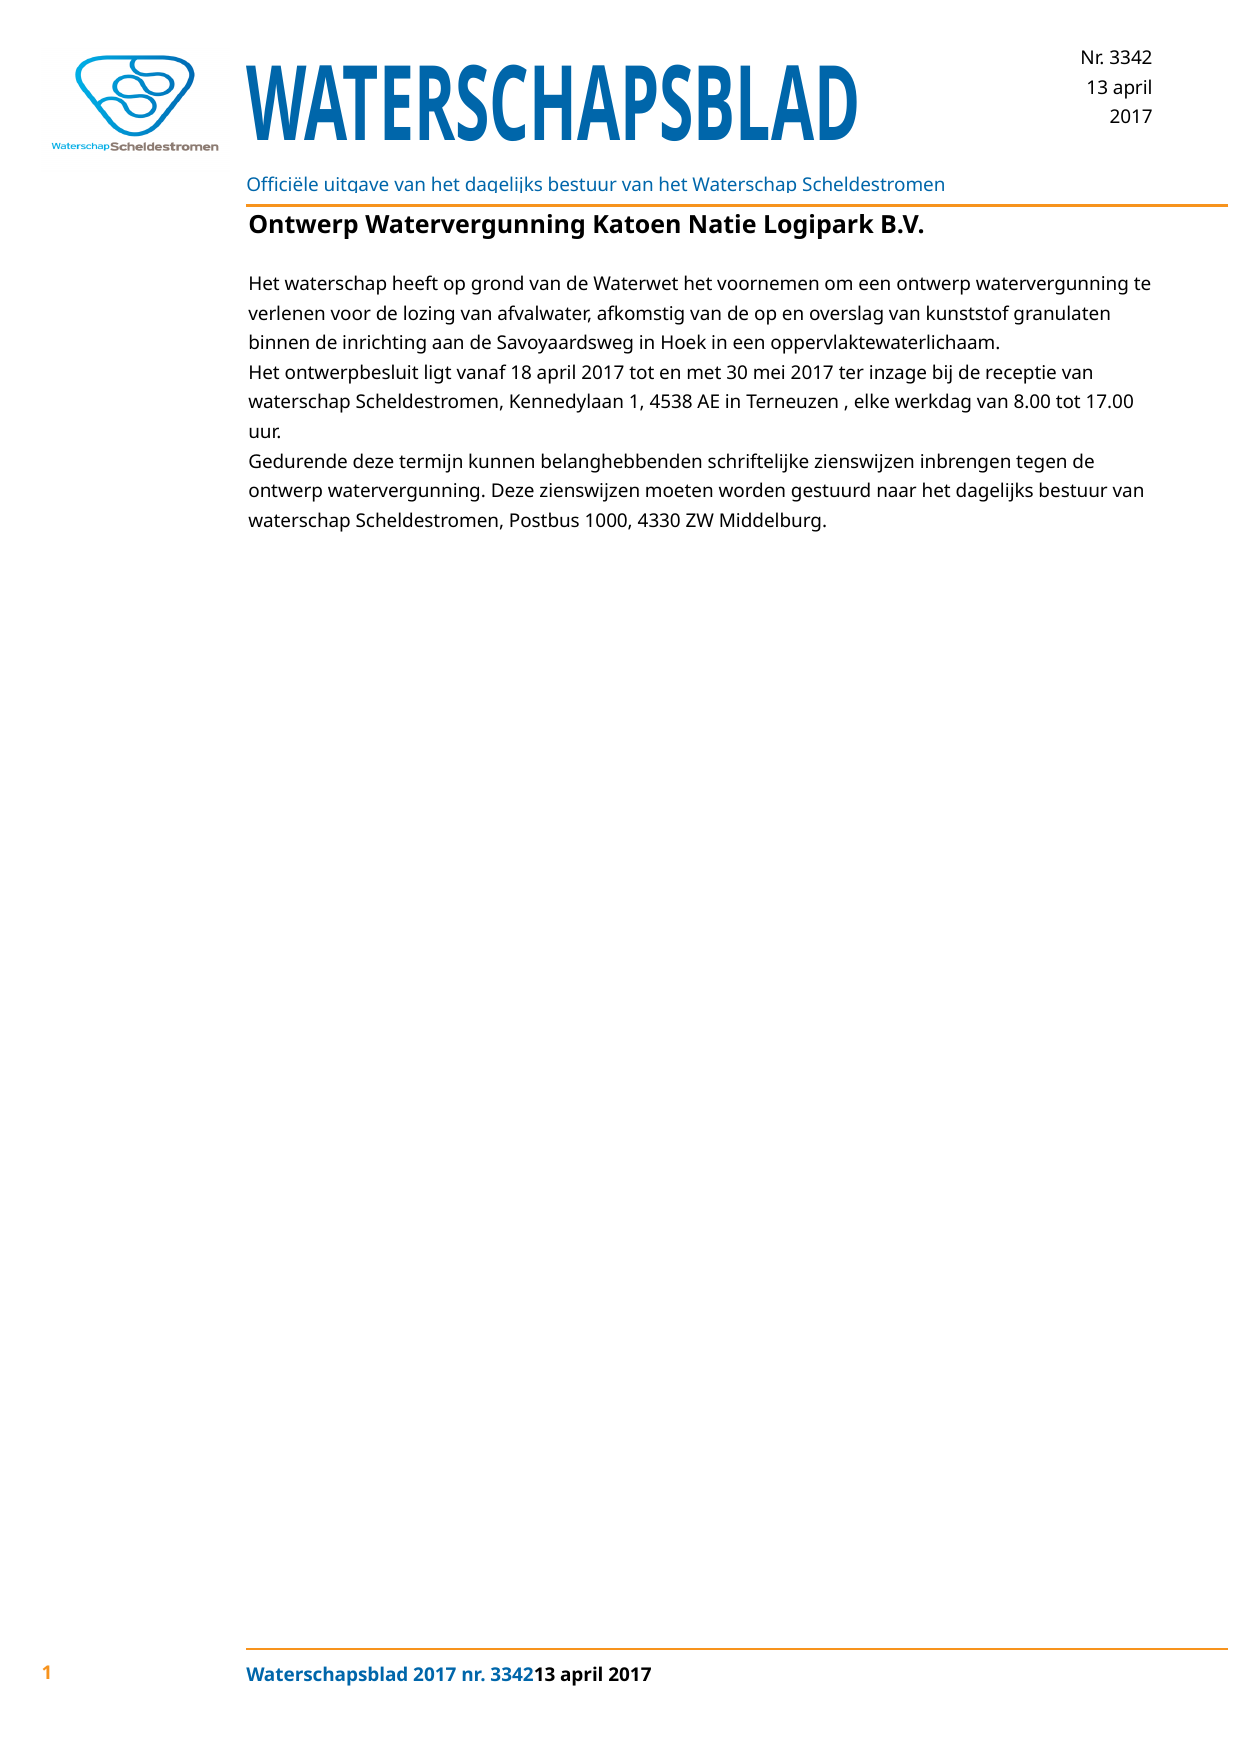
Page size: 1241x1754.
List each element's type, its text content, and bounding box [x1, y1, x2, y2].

text Gedurende deze termijn kunnen belanghebbenden schriftelijke zienswijzen inbrengen tegen de ontwerp watervergunning. Deze zienswijzen moeten worden gestuurd naar het dagelijks bestuur van waterschap Scheldestromen, Postbus 1000, 4330 ZW Middelburg. [248, 448, 1152, 533]
text Ontwerp Watervergunning Katoen Natie Logipark B.V. [248, 207, 1152, 241]
picture [41, 47, 231, 172]
text Het waterschap heeft op grond van de Waterwet het voornemen om een ontwerp watervergunning te verlenen voor de lozing van afvalwater, afkomstig van de op en overslag van kunststof granulaten binnen de inrichting aan de Savoyaardsweg in Hoek in een oppervlaktewaterlichaam. [248, 270, 1152, 355]
text Het ontwerpbesluit ligt vanaf 18 april 2017 tot en met 30 mei 2017 ter inzage bij de receptie van waterschap Scheldestromen, Kennedylaan 1, 4538 AE in Terneuzen , elke werkdag van 8.00 tot 17.00 uur. [248, 359, 1152, 444]
